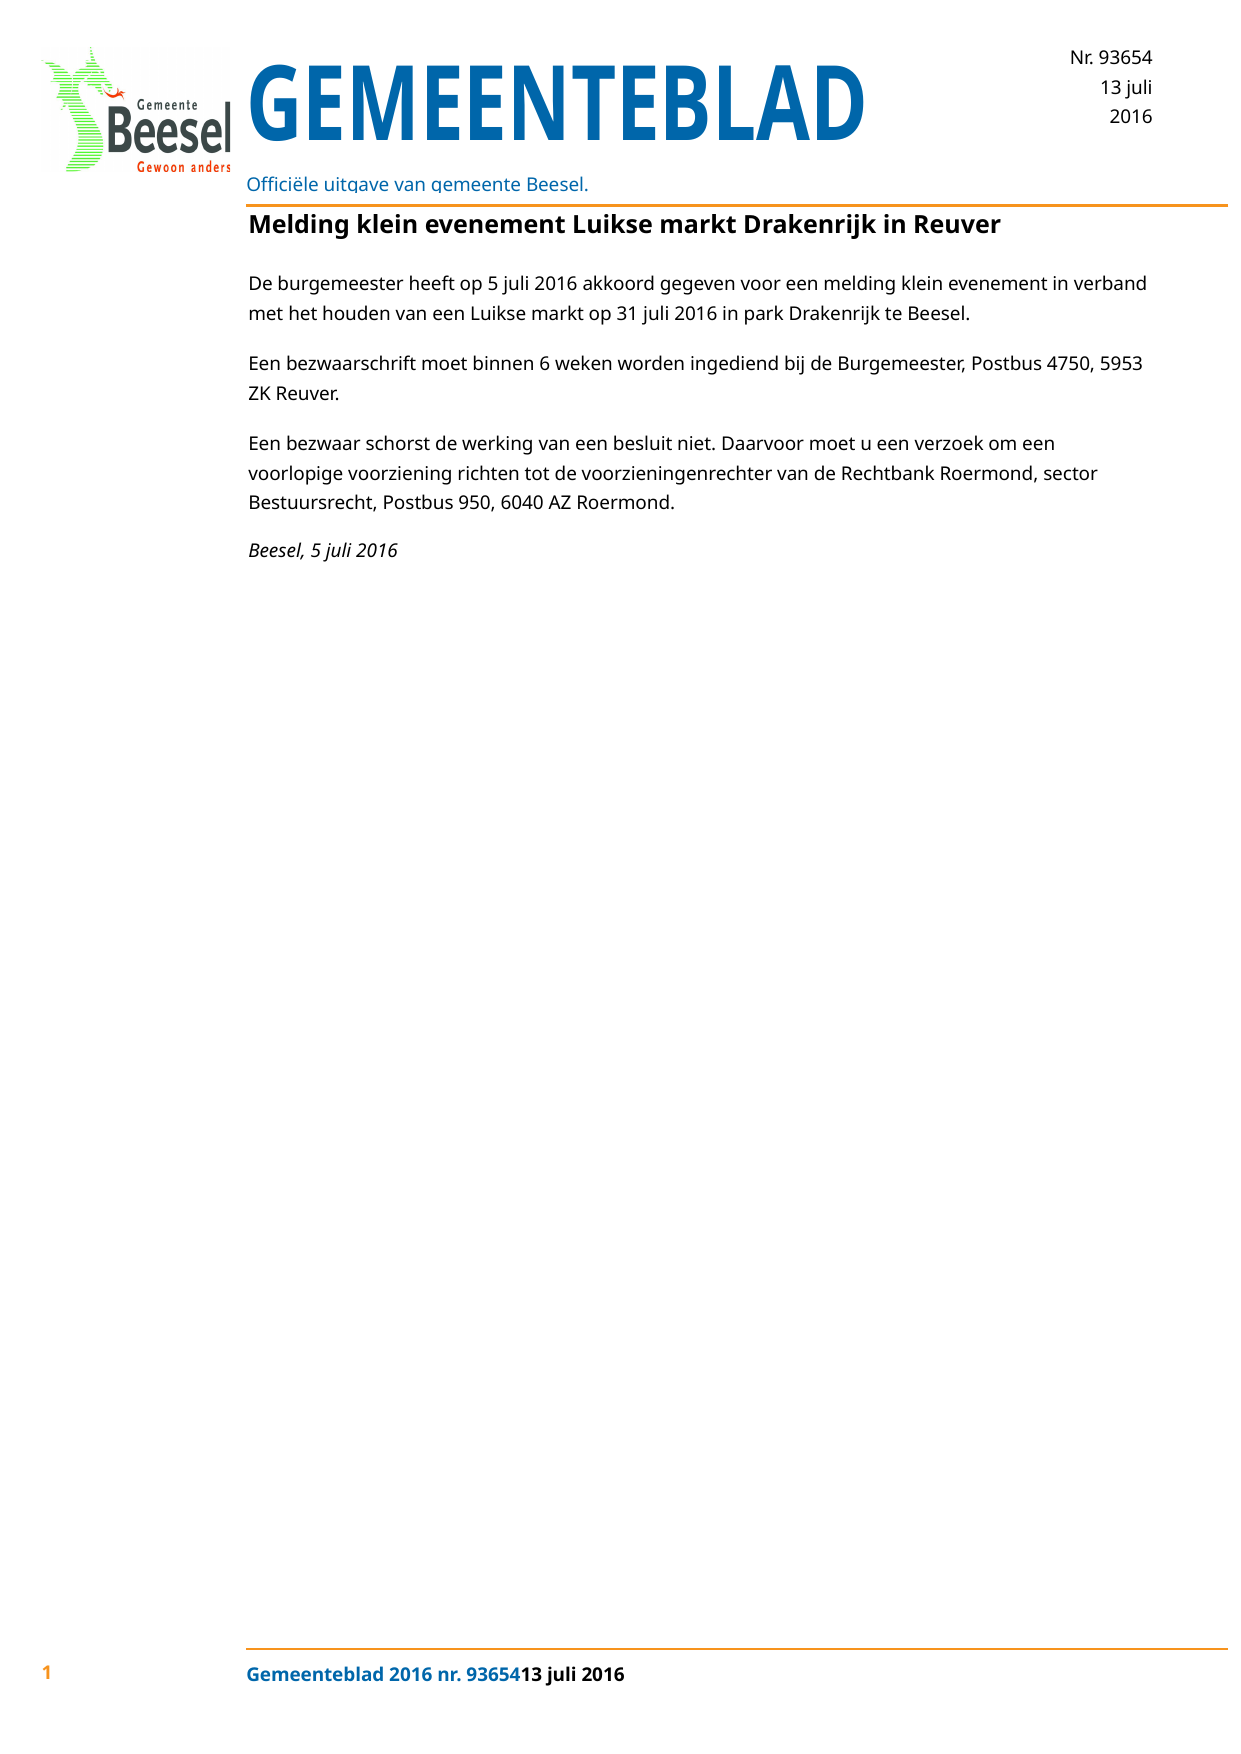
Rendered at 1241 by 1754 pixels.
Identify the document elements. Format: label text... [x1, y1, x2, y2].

text Een bezwaarschrift moet binnen 6 weken worden ingediend bij de Burgemeester, Postbus 4750, 5953 ZK Reuver. [248, 350, 1152, 406]
text De burgemeester heeft op 5 juli 2016 akkoord gegeven voor een melding klein evenement in verband met het houden van een Luikse markt op 31 juli 2016 in park Drakenrijk te Beesel. [248, 270, 1152, 326]
text Melding klein evenement Luikse markt Drakenrijk in Reuver [248, 207, 1152, 241]
text Een bezwaar schorst de werking van een besluit niet. Daarvoor moet u een verzoek om een voorlopige voorziening richten tot de voorzieningenrechter van de Rechtbank Roermond, sector Bestuursrecht, Postbus 950, 6040 AZ Roermond. [248, 430, 1152, 515]
text Beesel, 5 juli 2016 [248, 537, 1152, 563]
picture [41, 47, 231, 172]
